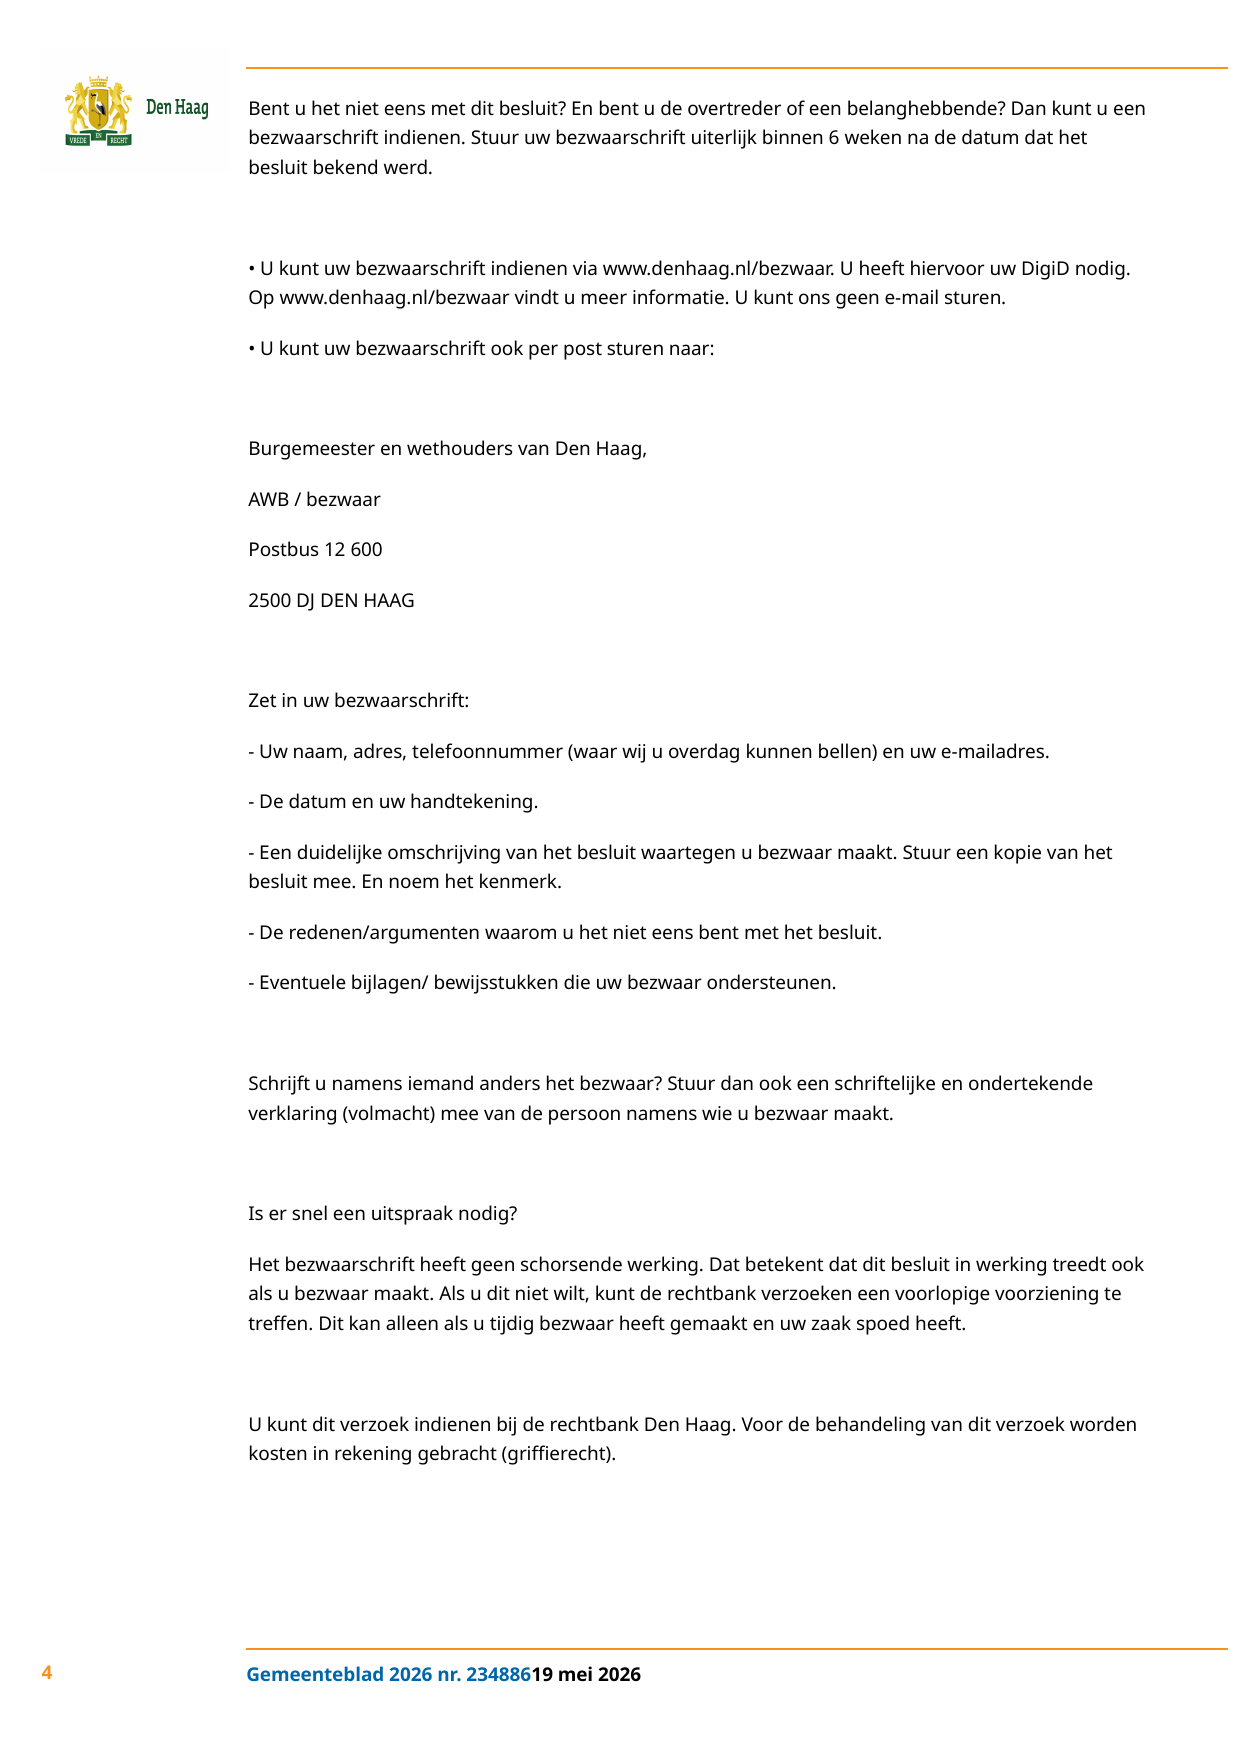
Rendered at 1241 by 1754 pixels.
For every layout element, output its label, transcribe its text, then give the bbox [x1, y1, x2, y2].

text • U kunt uw bezwaarschrift indienen via www.denhaag.nl/bezwaar. U heeft hiervoor uw DigiD nodig. Op www.denhaag.nl/bezwaar vindt u meer informatie. U kunt ons geen e-mail sturen. [248, 255, 1152, 310]
text - Eventuele bijlagen/ bewijsstukken die uw bezwaar ondersteunen. [248, 969, 1152, 995]
picture [41, 47, 231, 172]
text - Een duidelijke omschrijving van het besluit waartegen u bezwaar maakt. Stuur een kopie van het besluit mee. En noem het kenmerk. [248, 839, 1152, 894]
text Zet in uw bezwaarschrift: [248, 688, 1152, 713]
text - Uw naam, adres, telefoonnummer (waar wij u overdag kunnen bellen) en uw e-mailadres. [248, 738, 1152, 764]
text AWB / bezwaar [248, 486, 1152, 512]
text - De datum en uw handtekening. [248, 788, 1152, 814]
text - De redenen/argumenten waarom u het niet eens bent met het besluit. [248, 919, 1152, 945]
text U kunt dit verzoek indienen bij de rechtbank Den Haag. Voor de behandeling van dit verzoek worden kosten in rekening gebracht (griffierecht). [248, 1411, 1152, 1466]
text Bent u het niet eens met dit besluit? En bent u de overtreder of een belanghebbende? Dan kunt u een bezwaarschrift indienen. Stuur uw bezwaarschrift uiterlijk binnen 6 weken na de datum dat het besluit bekend werd. [248, 95, 1152, 180]
text Schrijft u namens iemand anders het bezwaar? Stuur dan ook een schriftelijke en ondertekende verklaring (volmacht) mee van de persoon namens wie u bezwaar maakt. [248, 1070, 1152, 1126]
text Is er snel een uitspraak nodig? [248, 1201, 1152, 1226]
text • U kunt uw bezwaarschrift ook per post sturen naar: [248, 335, 1152, 361]
text Burgemeester en wethouders van Den Haag, [248, 436, 1152, 461]
text Postbus 12 600 [248, 536, 1152, 562]
text 2500 DJ DEN HAAG [248, 587, 1152, 613]
text Het bezwaarschrift heeft geen schorsende werking. Dat betekent dat dit besluit in werking treedt ook als u bezwaar maakt. Als u dit niet wilt, kunt de rechtbank verzoeken een voorlopige voorziening te treffen. Dit kan alleen als u tijdig bezwaar heeft gemaakt en uw zaak spoed heeft. [248, 1251, 1152, 1336]
